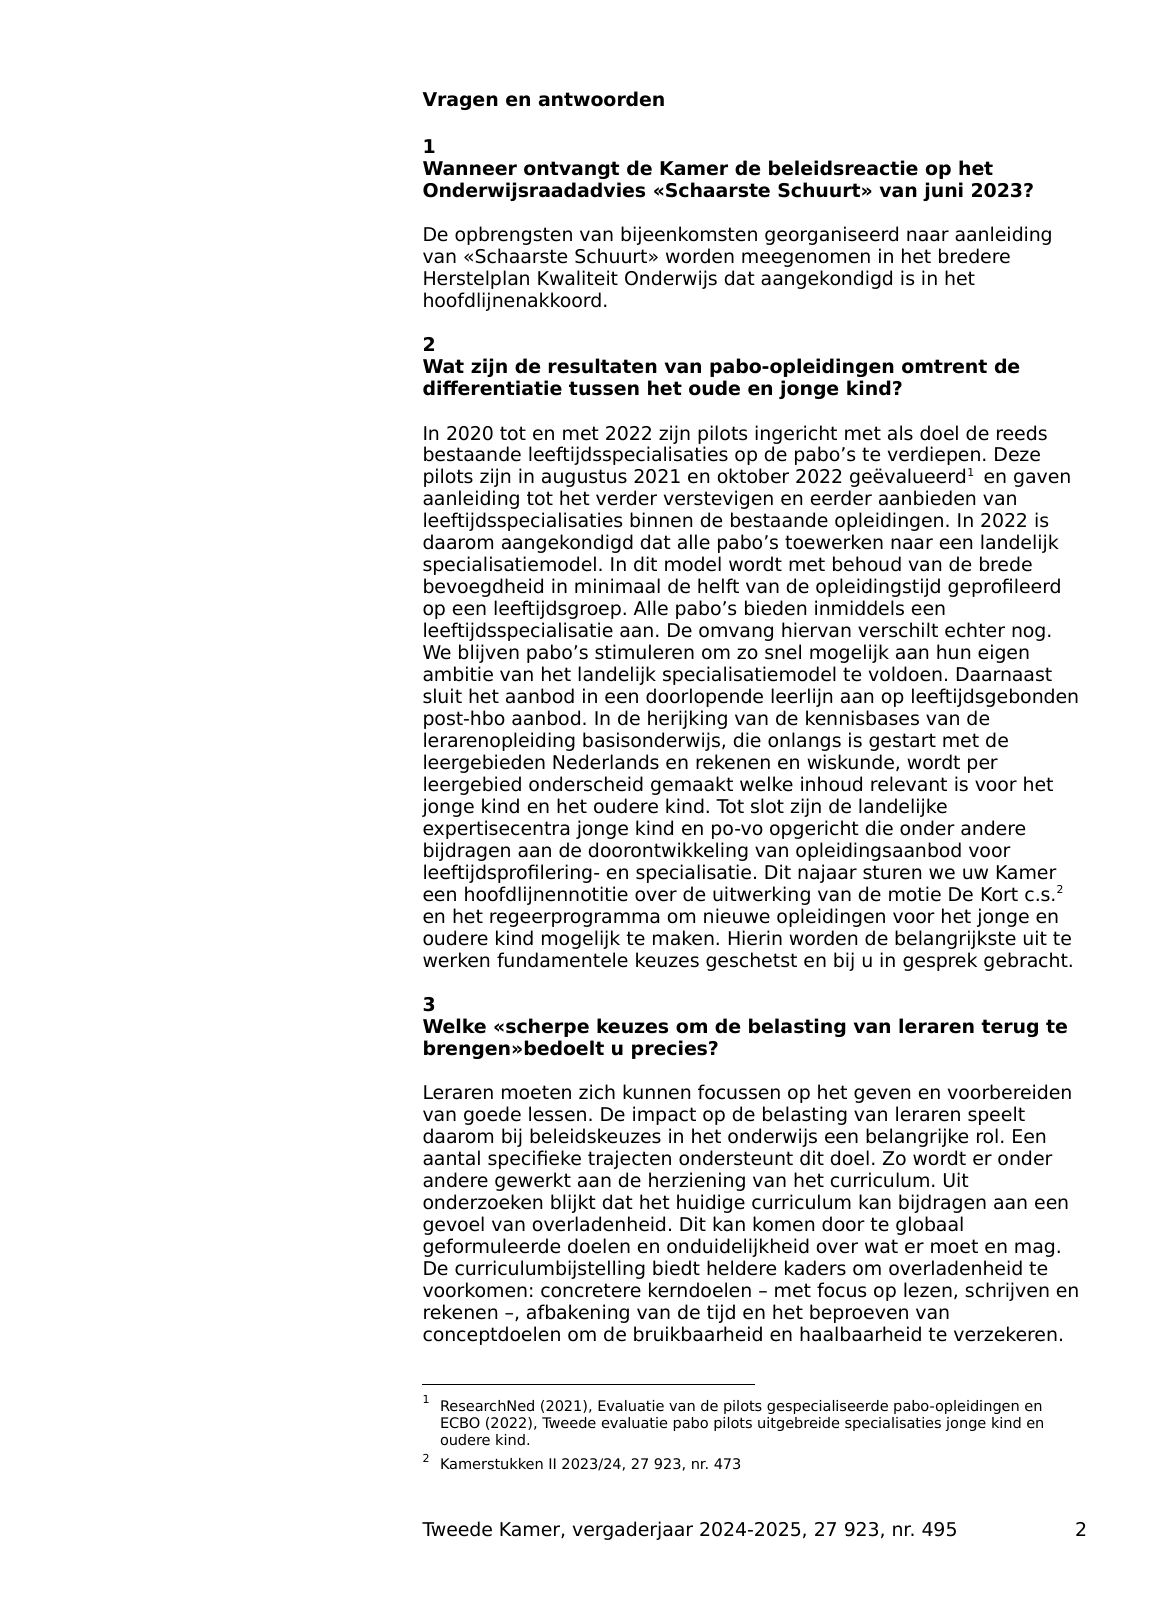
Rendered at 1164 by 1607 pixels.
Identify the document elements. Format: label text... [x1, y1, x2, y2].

text In 2020 tot en met 2022 zijn pilots ingericht met als doel de reeds bestaande leeftijdsspecialisaties op de pabo’s te verdiepen. Deze pilots zijn in augustus 2021 en oktober 2022 geëvalueerd en gaven aanleiding tot het verder verstevigen en eerder aanbieden van leeftijdsspecialisaties binnen de bestaande opleidingen. In 2022 is daarom aangekondigd dat alle pabo’s toewerken naar een landelijk specialisatiemodel. In dit model wordt met behoud van de brede bevoegdheid in minimaal de helft van de opleidingstijd geprofileerd op een leeftijdsgroep. Alle pabo’s bieden inmiddels een leeftijdsspecialisatie aan. De omvang hiervan verschilt echter nog. We blijven pabo’s stimuleren om zo snel mogelijk aan hun eigen ambitie van het landelijk specialisatiemodel te voldoen. Daarnaast sluit het aanbod in een doorlopende leerlijn aan op leeftijdsgebonden post-hbo aanbod. In de herijking van de kennisbases van de lerarenopleiding basisonderwijs, die onlangs is gestart met de leergebieden Nederlands en rekenen en wiskunde, wordt per leergebied onderscheid gemaakt welke inhoud relevant is voor het jonge kind en het oudere kind. Tot slot zijn de landelijke expertisecentra jonge kind en po-vo opgericht die onder andere bijdragen aan de doorontwikkeling van opleidingsaanbod voor leeftijdsprofilering- en specialisatie. Dit najaar sturen we uw Kamer een hoofdlijnennotitie over de uitwerking van de motie De Kort c.s. en het regeerprogramma om nieuwe opleidingen voor het jonge en oudere kind mogelijk te maken. Hierin worden de belangrijkste uit te werken fundamentele keuzes geschetst en bij u in gesprek gebracht. [422, 422, 1087, 972]
text ResearchNed (2021), Evaluatie van de pilots gespecialiseerde pabo-opleidingen en ECBO (2022), Tweede evaluatie pabo pilots uitgebreide specialisaties jonge kind en oudere kind. [422, 1393, 1087, 1449]
text Leraren moeten zich kunnen focussen op het geven en voorbereiden van goede lessen. De impact op de belasting van leraren speelt daarom bij beleidskeuzes in het onderwijs een belangrijke rol. Een aantal specifieke trajecten ondersteunt dit doel. Zo wordt er onder andere gewerkt aan de herziening van het curriculum. Uit onderzoeken blijkt dat het huidige curriculum kan bijdragen aan een gevoel van overladenheid. Dit kan komen door te globaal geformuleerde doelen en onduidelijkheid over wat er moet en mag. De curriculumbijstelling biedt heldere kaders om overladenheid te voorkomen: concretere kerndoelen – met focus op lezen, schrijven en rekenen –, afbakening van de tijd en het beproeven van conceptdoelen om de bruikbaarheid en haalbaarheid te verzekeren. [422, 1082, 1087, 1346]
text Wanneer ontvangt de Kamer de beleidsreactie op het Onderwijsraadadvies «Schaarste Schuurt» van juni 2023? [422, 158, 1087, 202]
text 3 [422, 994, 1087, 1016]
text 2 [422, 334, 1087, 356]
text Welke «scherpe keuzes om de belasting van leraren terug te brengen»bedoelt u precies? [422, 1016, 1087, 1060]
text De opbrengsten van bijeenkomsten georganiseerd naar aanleiding van «Schaarste Schuurt» worden meegenomen in het bredere Herstelplan Kwaliteit Onderwijs dat aangekondigd is in het hoofdlijnenakkoord. [422, 224, 1087, 312]
text 1 [422, 136, 1087, 158]
text Wat zijn de resultaten van pabo-opleidingen omtrent de differentiatie tussen het oude en jonge kind? [422, 356, 1087, 400]
text Kamerstukken II 2023/24, 27 923, nr. 473 [422, 1452, 1087, 1474]
subtitle Vragen en antwoorden [422, 89, 1087, 111]
